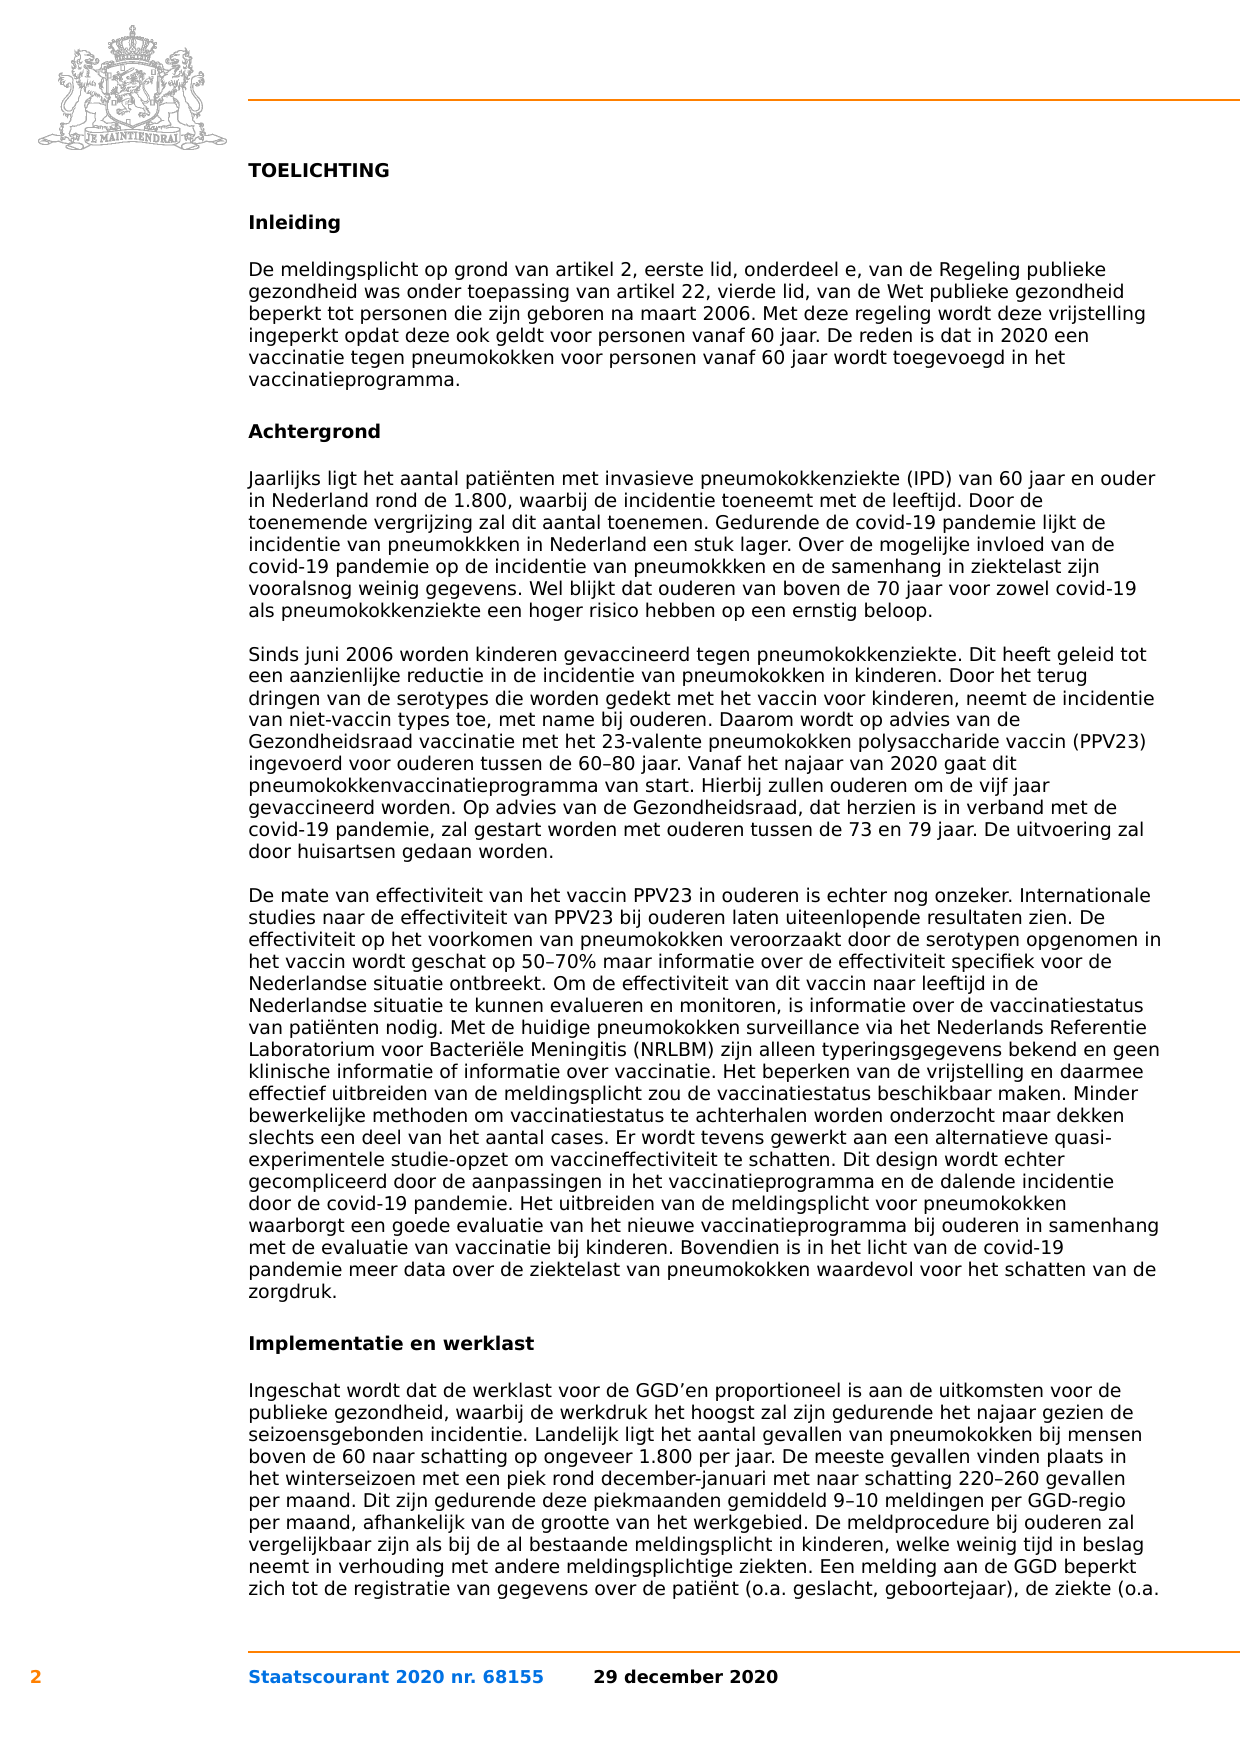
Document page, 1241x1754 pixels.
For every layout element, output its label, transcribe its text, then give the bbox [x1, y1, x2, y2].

subtitle Achtergrond [248, 421, 1163, 443]
text Ingeschat wordt dat de werklast voor de GGD’en proportioneel is aan de uitkomsten voor de publieke gezondheid, waarbij de werkdruk het hoogst zal zijn gedurende het najaar gezien de seizoensgebonden incidentie. Landelijk ligt het aantal gevallen van pneumokokken bij mensen boven de 60 naar schatting op ongeveer 1.800 per jaar. De meeste gevallen vinden plaats in het winterseizoen met een piek rond december-januari met naar schatting 220–260 gevallen per maand. Dit zijn gedurende deze piekmaanden gemiddeld 9–10 meldingen per GGD-regio per maand, afhankelijk van de grootte van het werkgebied. De meldprocedure bij ouderen zal vergelijkbaar zijn als bij de al bestaande meldingsplicht in kinderen, welke weinig tijd in beslag neemt in verhouding met andere meldingsplichtige ziekten. Een melding aan de GGD beperkt zich tot de registratie van gegevens over de patiënt (o.a. geslacht, geboortejaar), de ziekte (o.a. [248, 1380, 1163, 1599]
text De mate van effectiviteit van het vaccin PPV23 in ouderen is echter nog onzeker. Internationale studies naar de effectiviteit van PPV23 bij ouderen laten uiteenlopende resultaten zien. De effectiviteit op het voorkomen van pneumokokken veroorzaakt door de serotypen opgenomen in het vaccin wordt geschat op 50–70% maar informatie over de effectiviteit specifiek voor de Nederlandse situatie ontbreekt. Om de effectiviteit van dit vaccin naar leeftijd in de Nederlandse situatie te kunnen evalueren en monitoren, is informatie over de vaccinatiestatus van patiënten nodig. Met de huidige pneumokokken surveillance via het Nederlands Referentie Laboratorium voor Bacteriële Meningitis (NRLBM) zijn alleen typeringsgegevens bekend en geen klinische informatie of informatie over vaccinatie. Het beperken van de vrijstelling en daarmee effectief uitbreiden van de meldingsplicht zou de vaccinatiestatus beschikbaar maken. Minder bewerkelijke methoden om vaccinatiestatus te achterhalen worden onderzocht maar dekken slechts een deel van het aantal cases. Er wordt tevens gewerkt aan een alternatieve quasi-experimentele studie-opzet om vaccineffectiviteit te schatten. Dit design wordt echter gecompliceerd door de aanpassingen in het vaccinatieprogramma en de dalende incidentie door de covid-19 pandemie. Het uitbreiden van de meldingsplicht voor pneumokokken waarborgt een goede evaluatie van het nieuwe vaccinatieprogramma bij ouderen in samenhang met de evaluatie van vaccinatie bij kinderen. Bovendien is in het licht van de covid-19 pandemie meer data over de ziektelast van pneumokokken waardevol voor het schatten van de zorgdruk. [248, 885, 1163, 1303]
subtitle Implementatie en werklast [248, 1333, 1163, 1355]
subtitle TOELICHTING [248, 160, 1163, 182]
picture [38, 25, 227, 150]
text Sinds juni 2006 worden kinderen gevaccineerd tegen pneumokokkenziekte. Dit heeft geleid tot een aanzienlijke reductie in de incidentie van pneumokokken in kinderen. Door het terug dringen van de serotypes die worden gedekt met het vaccin voor kinderen, neemt de incidentie van niet-vaccin types toe, met name bij ouderen. Daarom wordt op advies van de Gezondheidsraad vaccinatie met het 23-valente pneumokokken polysaccharide vaccin (PPV23) ingevoerd voor ouderen tussen de 60–80 jaar. Vanaf het najaar van 2020 gaat dit pneumokokkenvaccinatieprogramma van start. Hierbij zullen ouderen om de vijf jaar gevaccineerd worden. Op advies van de Gezondheidsraad, dat herzien is in verband met de covid-19 pandemie, zal gestart worden met ouderen tussen de 73 en 79 jaar. De uitvoering zal door huisartsen gedaan worden. [248, 643, 1163, 863]
subtitle Inleiding [248, 212, 1163, 234]
text Jaarlijks ligt het aantal patiënten met invasieve pneumokokkenziekte (IPD) van 60 jaar en ouder in Nederland rond de 1.800, waarbij de incidentie toeneemt met de leeftijd. Door de toenemende vergrijzing zal dit aantal toenemen. Gedurende de covid-19 pandemie lijkt de incidentie van pneumokkken in Nederland een stuk lager. Over de mogelijke invloed van de covid-19 pandemie op de incidentie van pneumokkken en de samenhang in ziektelast zijn vooralsnog weinig gegevens. Wel blijkt dat ouderen van boven de 70 jaar voor zowel covid-19 als pneumokokkenziekte een hoger risico hebben op een ernstig beloop. [248, 468, 1163, 622]
text De meldingsplicht op grond van artikel 2, eerste lid, onderdeel e, van de Regeling publieke gezondheid was onder toepassing van artikel 22, vierde lid, van de Wet publieke gezondheid beperkt tot personen die zijn geboren na maart 2006. Met deze regeling wordt deze vrijstelling ingeperkt opdat deze ook geldt voor personen vanaf 60 jaar. De reden is dat in 2020 een vaccinatie tegen pneumokokken voor personen vanaf 60 jaar wordt toegevoegd in het vaccinatieprogramma. [248, 259, 1163, 391]
